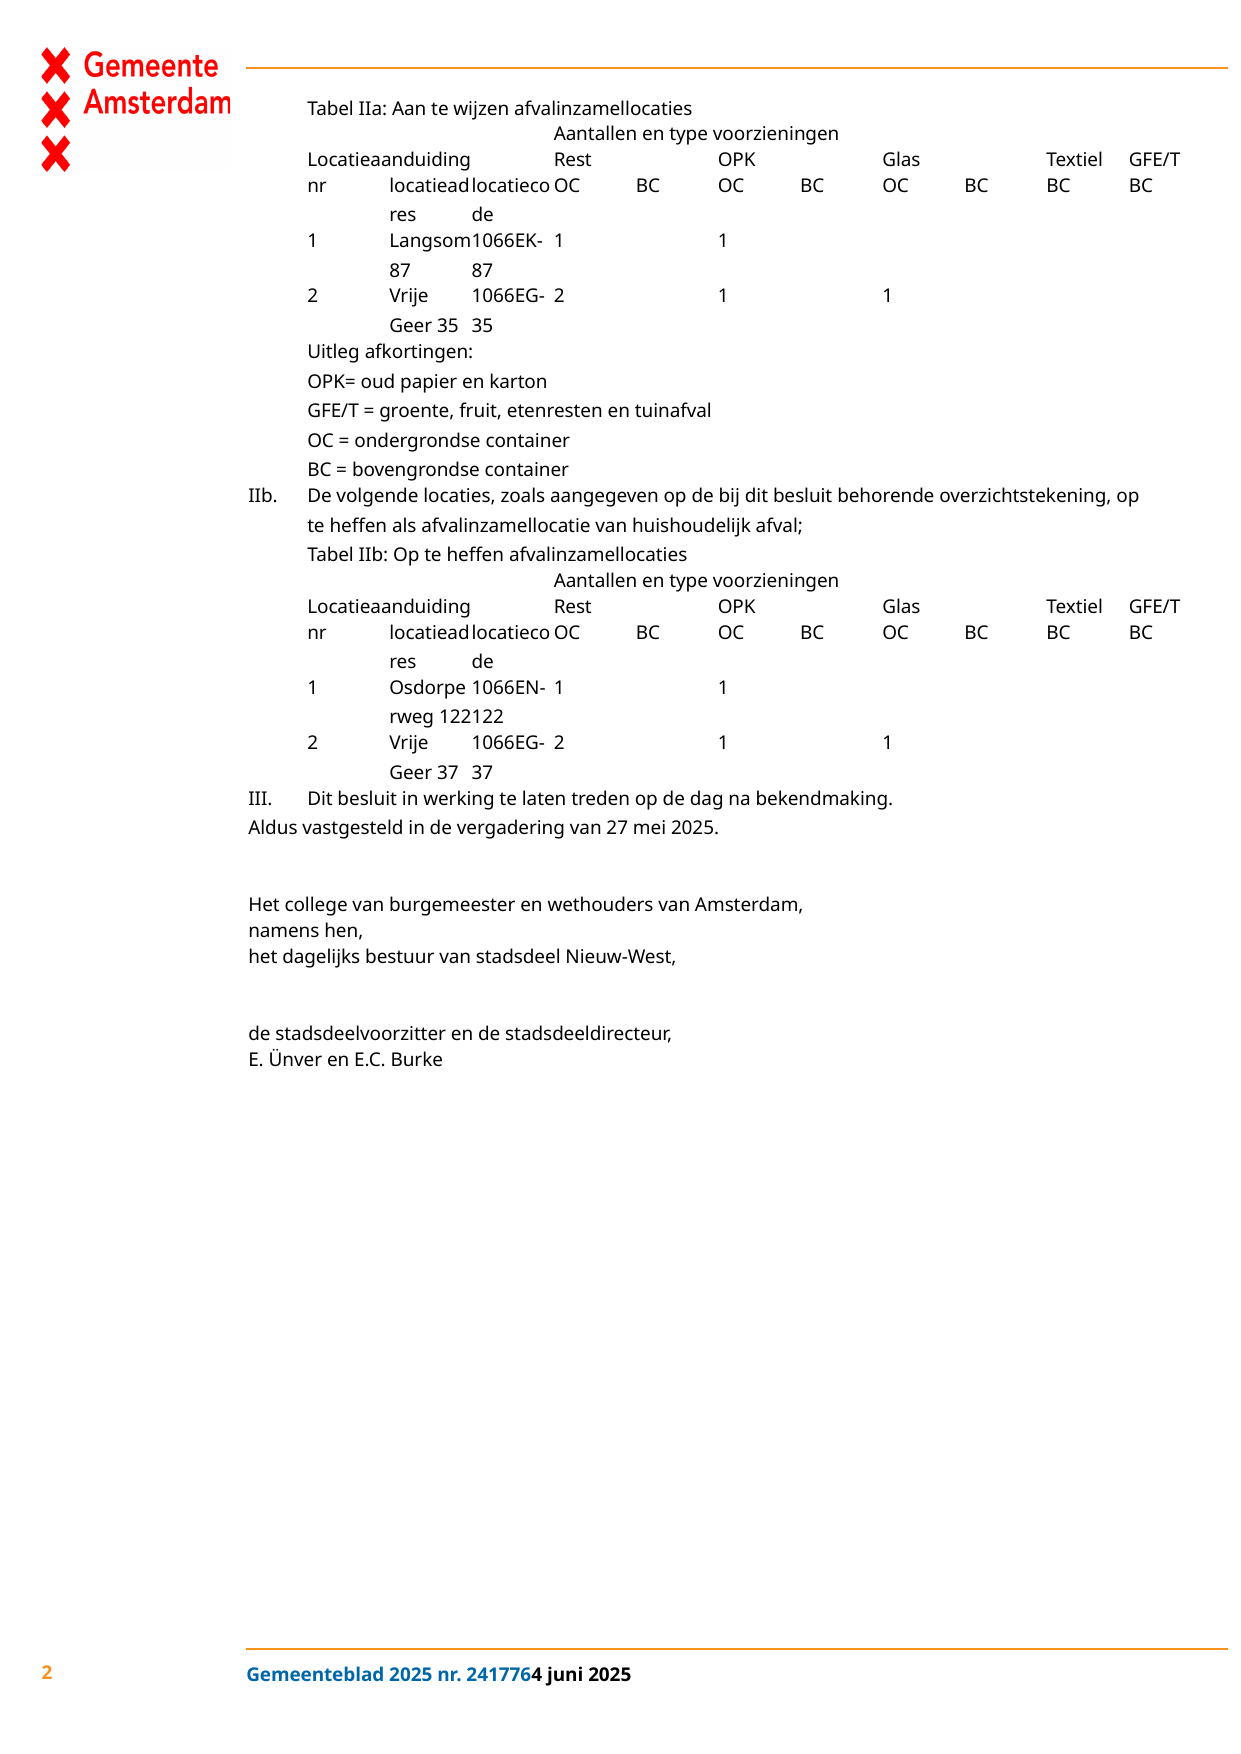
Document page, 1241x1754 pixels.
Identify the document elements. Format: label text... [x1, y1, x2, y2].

table_cell [471, 568, 553, 593]
list Dit besluit in werking te laten treden op de dag na bekendmaking. [248, 785, 1152, 811]
table_header Uitleg afkortingen: OPK= oud papier en karton GFE/T = groente, fruit, etenresten en tuinafval OC = ondergrondse container BC = bovengrondse container [307, 338, 1211, 482]
table_cell locatieadres [389, 172, 471, 227]
table_cell Rest [554, 593, 718, 619]
text de stadsdeelvoorzitter en de stadsdeeldirecteur, [248, 1020, 1152, 1046]
table_cell [1046, 283, 1128, 338]
table_cell Langsom 87 [389, 228, 471, 283]
table_cell [1129, 674, 1211, 729]
table_cell Textiel [1046, 146, 1128, 172]
table_cell 1066EG-35 [471, 283, 553, 338]
table_cell BC [800, 172, 882, 227]
table_cell OC [882, 619, 964, 674]
table_cell [389, 568, 471, 593]
table_cell Vrije Geer 35 [389, 283, 471, 338]
table_cell Osdorperweg 122 [389, 674, 471, 729]
table_cell Textiel [1046, 593, 1128, 619]
table_cell [964, 730, 1046, 785]
table_cell OPK [718, 593, 882, 619]
table_cell 2 [554, 283, 636, 338]
table_cell [636, 228, 718, 283]
table_cell 1 [718, 730, 800, 785]
table_cell 1066EK-87 [471, 228, 553, 283]
table_cell BC [964, 172, 1046, 227]
table_cell 1 [718, 283, 800, 338]
table_cell [800, 283, 882, 338]
table_cell [964, 674, 1046, 729]
table_cell BC [1046, 619, 1128, 674]
table_cell Vrije Geer 37 [389, 730, 471, 785]
table_cell 1 [554, 228, 636, 283]
picture [41, 47, 231, 172]
text namens hen, [248, 917, 1152, 943]
table_cell 2 [307, 283, 389, 338]
table_cell 1 [554, 674, 636, 729]
table_cell GFE/T [1129, 146, 1211, 172]
text het dagelijks bestuur van stadsdeel Nieuw-West, [248, 943, 1152, 969]
table_header Tabel IIa: Aan te wijzen afvalinzamellocaties [307, 95, 1211, 121]
table_cell BC [1129, 619, 1211, 674]
table_cell 1 [718, 674, 800, 729]
table_cell Aantallen en type voorzieningen [554, 568, 1211, 593]
table_cell 2 [307, 730, 389, 785]
table_cell [389, 121, 471, 146]
text E. Ünver en E.C. Burke [248, 1046, 1152, 1072]
table_cell [1129, 730, 1211, 785]
table_cell locatiecode [471, 172, 553, 227]
text Aldus vastgesteld in de vergadering van 27 mei 2025. [248, 814, 1152, 840]
table_cell [964, 283, 1046, 338]
table_header Tabel IIb: Op te heffen afvalinzamellocaties [307, 542, 1211, 567]
table_cell BC [964, 619, 1046, 674]
table_cell OC [882, 172, 964, 227]
table_cell Locatieaanduiding [307, 146, 553, 172]
table_cell 1066EN-122 [471, 674, 553, 729]
table_cell [636, 283, 718, 338]
table_cell OC [554, 172, 636, 227]
table_cell [471, 121, 553, 146]
table_cell BC [636, 619, 718, 674]
table_cell BC [800, 619, 882, 674]
table_cell [1046, 730, 1128, 785]
table_cell Glas [882, 593, 1046, 619]
table_cell 1 [882, 283, 964, 338]
table_cell OPK [718, 146, 882, 172]
table_cell BC [636, 172, 718, 227]
table_cell [882, 228, 964, 283]
table_cell [1046, 674, 1128, 729]
table_cell locatieadres [389, 619, 471, 674]
table_cell OC [718, 619, 800, 674]
table_cell [636, 674, 718, 729]
table_cell OC [554, 619, 636, 674]
text Het college van burgemeester en wethouders van Amsterdam, [248, 892, 1152, 917]
list De volgende locaties, zoals aangegeven op de bij dit besluit behorende overzichtstekening, op te heffen als afvalinzamellocatie van huishoudelijk afval; [248, 482, 1152, 538]
table_cell [1129, 283, 1211, 338]
table_cell [636, 730, 718, 785]
table_cell 1 [307, 674, 389, 729]
table_cell [800, 674, 882, 729]
table_cell GFE/T [1129, 593, 1211, 619]
table_cell 2 [554, 730, 636, 785]
table_cell [964, 228, 1046, 283]
table_cell [800, 730, 882, 785]
table_cell [800, 228, 882, 283]
table_cell nr [307, 172, 389, 227]
table_cell BC [1046, 172, 1128, 227]
table_cell Locatieaanduiding [307, 593, 553, 619]
table_cell OC [718, 172, 800, 227]
table_cell 1 [307, 228, 389, 283]
table_cell 1066EG-37 [471, 730, 553, 785]
table_cell [882, 674, 964, 729]
table_cell [307, 121, 389, 146]
table_cell [307, 568, 389, 593]
table_cell locatiecode [471, 619, 553, 674]
table_cell Aantallen en type voorzieningen [554, 121, 1211, 146]
table_cell nr [307, 619, 389, 674]
table_cell BC [1129, 172, 1211, 227]
table_cell Glas [882, 146, 1046, 172]
table_cell 1 [882, 730, 964, 785]
table_cell 1 [718, 228, 800, 283]
table_cell [1129, 228, 1211, 283]
table_cell [1046, 228, 1128, 283]
table_cell Rest [554, 146, 718, 172]
